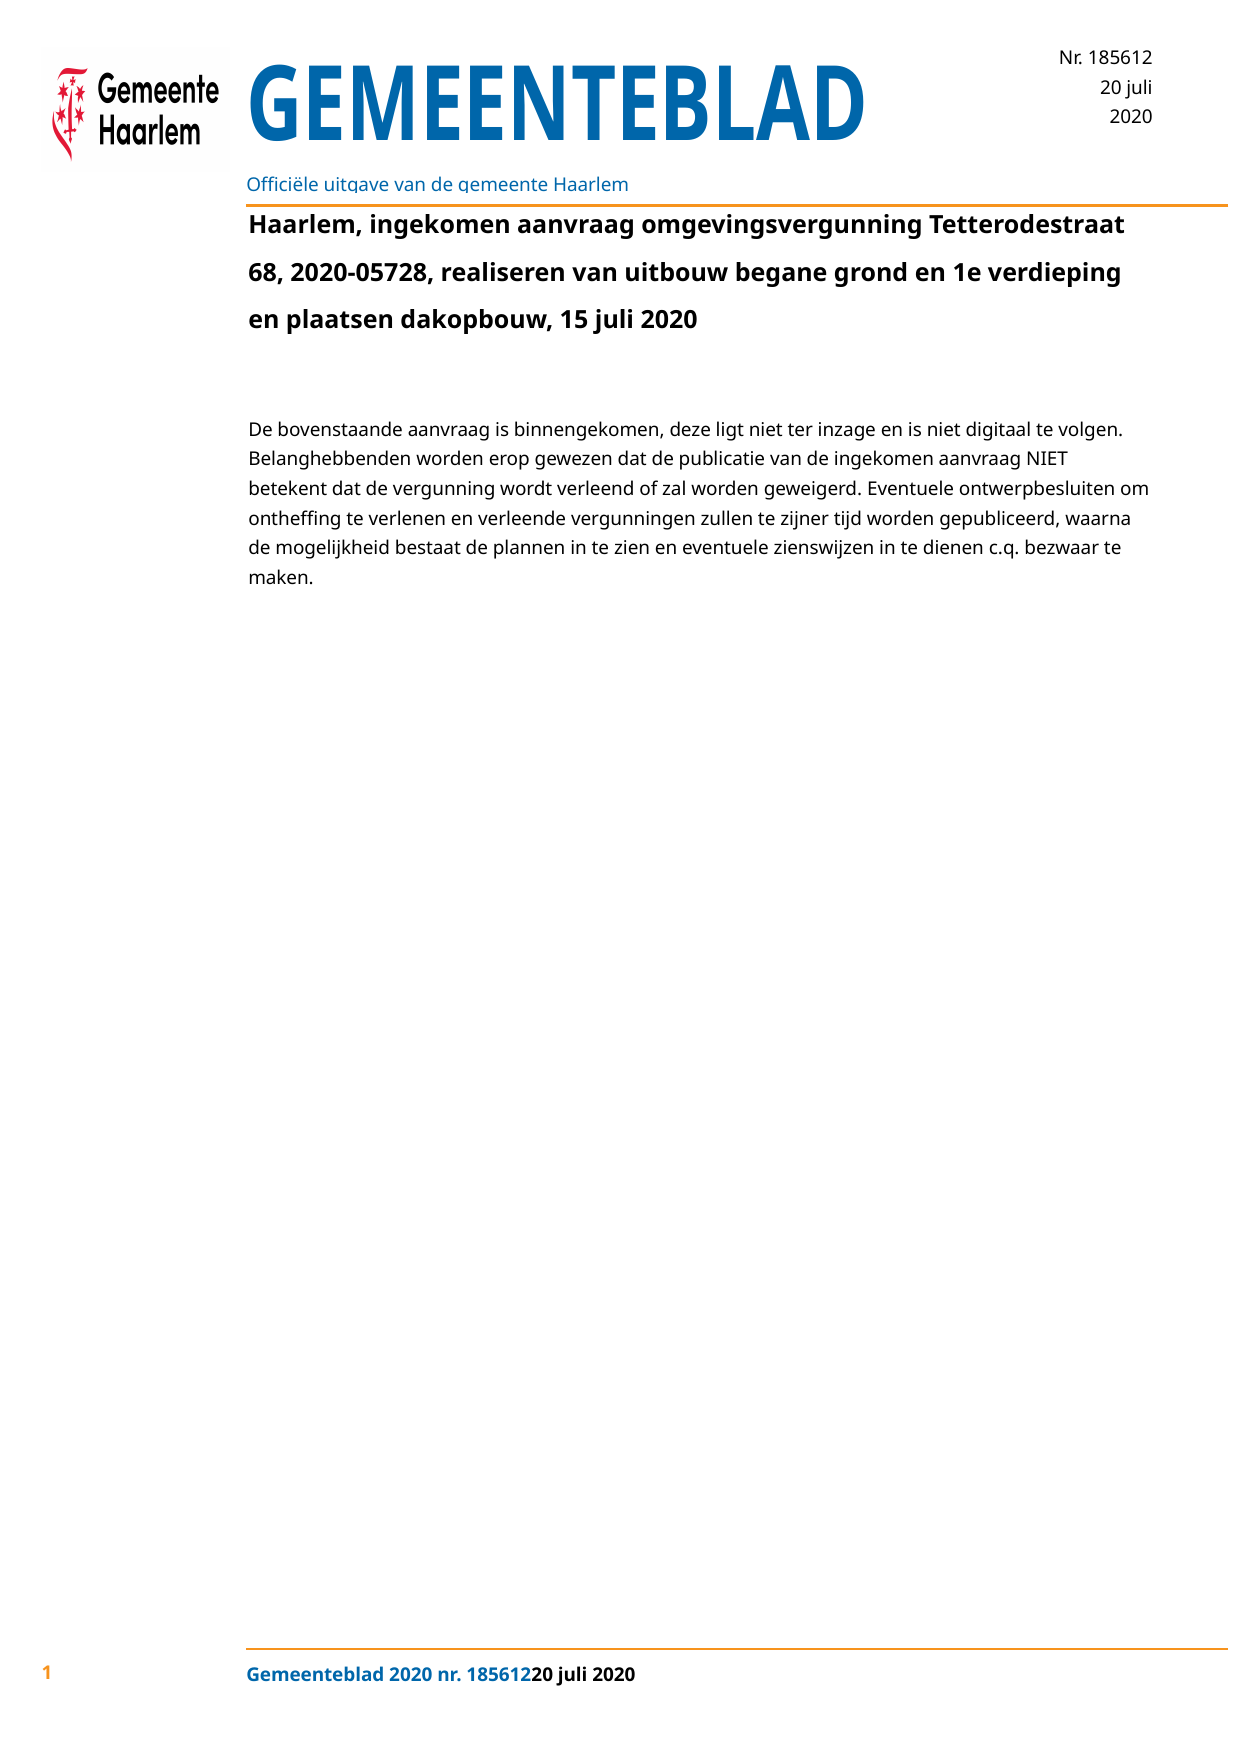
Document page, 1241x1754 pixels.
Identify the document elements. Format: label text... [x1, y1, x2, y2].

text De bovenstaande aanvraag is binnengekomen, deze ligt niet ter inzage en is niet digitaal te volgen. Belanghebbenden worden erop gewezen dat de publicatie van de ingekomen aanvraag NIET betekent dat de vergunning wordt verleend of zal worden geweigerd. Eventuele ontwerpbesluiten om ontheffing te verlenen en verleende vergunningen zullen te zijner tijd worden gepubliceerd, waarna de mogelijkheid bestaat de plannen in te zien en eventuele zienswijzen in te dienen c.q. bezwaar te maken. [248, 416, 1152, 589]
picture [41, 47, 231, 172]
text Haarlem, ingekomen aanvraag omgevingsvergunning Tetterodestraat 68, 2020-05728, realiseren van uitbouw begane grond en 1e verdieping en plaatsen dakopbouw, 15 juli 2020 [248, 207, 1152, 336]
